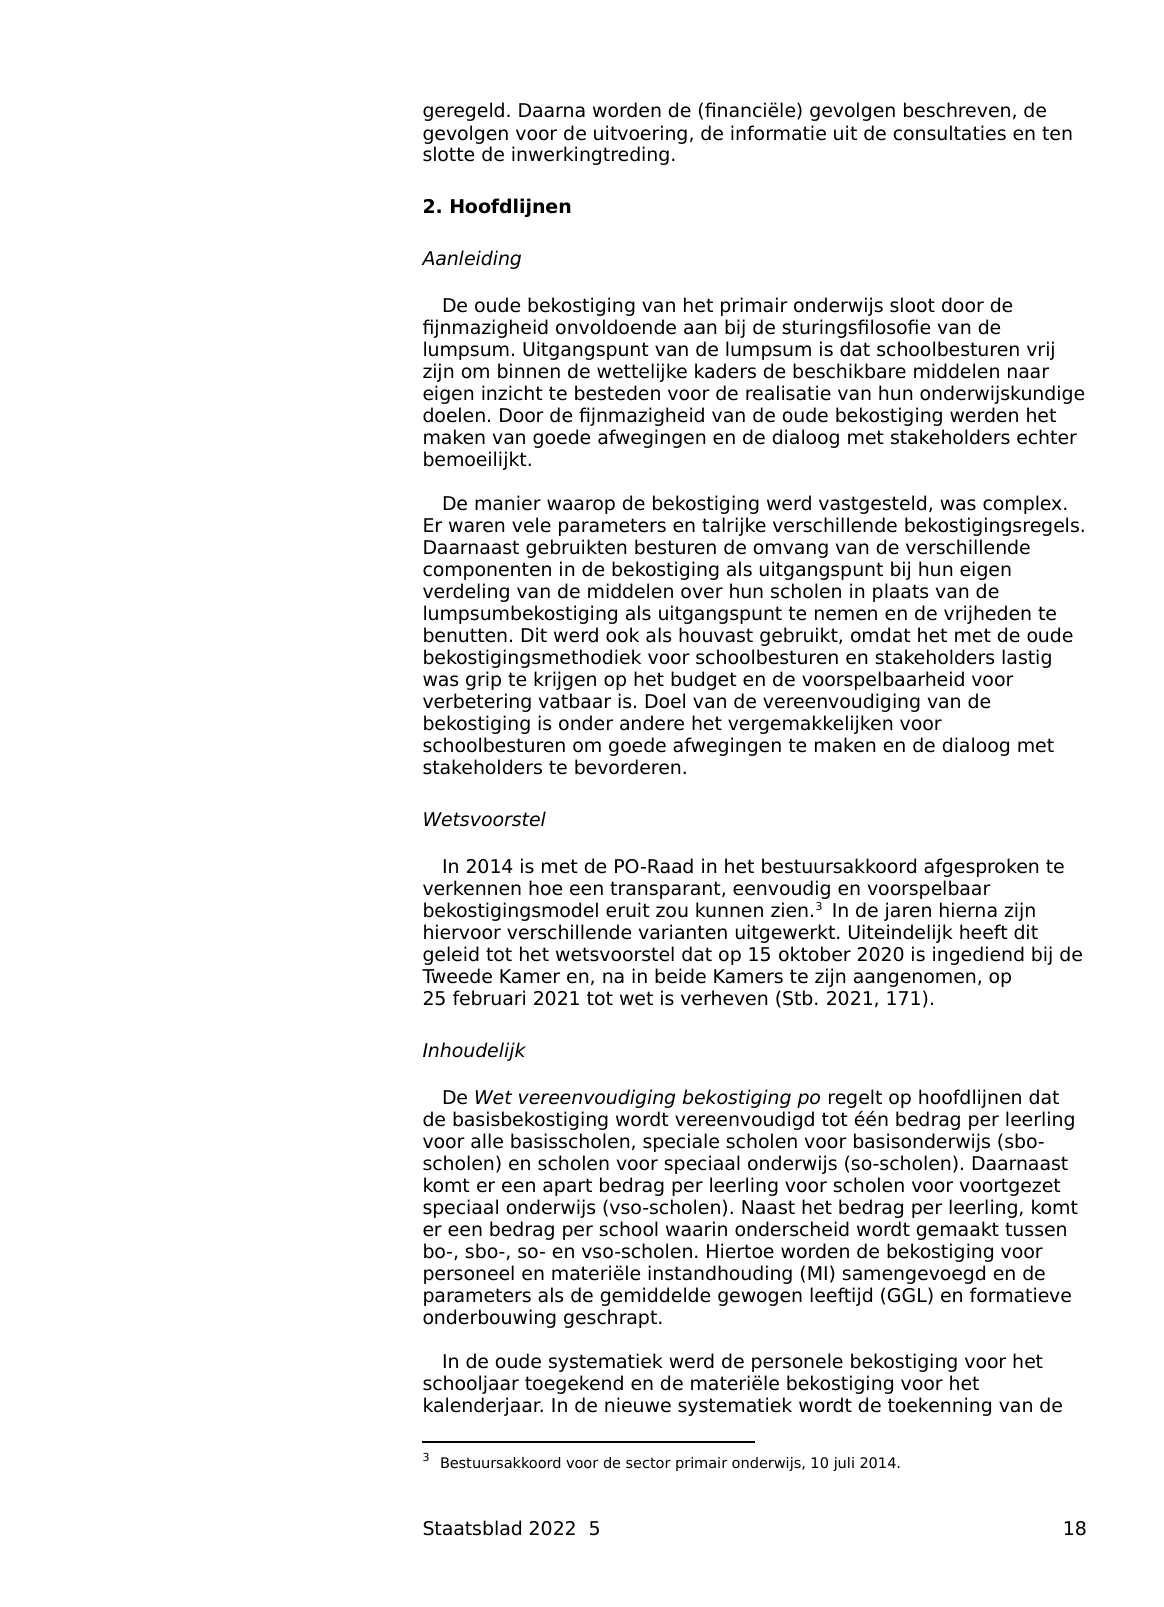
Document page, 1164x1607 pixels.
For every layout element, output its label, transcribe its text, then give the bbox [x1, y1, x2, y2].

text De oude bekostiging van het primair onderwijs sloot door de fijnmazigheid onvoldoende aan bij de sturingsfilosofie van de lumpsum. Uitgangspunt van de lumpsum is dat schoolbesturen vrij zijn om binnen de wettelijke kaders de beschikbare middelen naar eigen inzicht te besteden voor de realisatie van hun onderwijskundige doelen. Door de fijnmazigheid van de oude bekostiging werden het maken van goede afwegingen en de dialoog met stakeholders echter bemoeilijkt. [422, 295, 1087, 471]
text In de oude systematiek werd de personele bekostiging voor het schooljaar toegekend en de materiële bekostiging voor het kalenderjaar. In de nieuwe systematiek wordt de toekenning van de [422, 1351, 1087, 1417]
subtitle Aanleiding [422, 248, 1087, 270]
text De Wet vereenvoudiging bekostiging po regelt op hoofdlijnen dat de basisbekostiging wordt vereenvoudigd tot één bedrag per leerling voor alle basisscholen, speciale scholen voor basisonderwijs (sbo-scholen) en scholen voor speciaal onderwijs (so-scholen). Daarnaast komt er een apart bedrag per leerling voor scholen voor voortgezet speciaal onderwijs (vso-scholen). Naast het bedrag per leerling, komt er een bedrag per school waarin onderscheid wordt gemaakt tussen bo-, sbo-, so- en vso-scholen. Hiertoe worden de bekostiging voor personeel en materiële instandhouding (MI) samengevoegd en de parameters als de gemiddelde gewogen leeftijd (GGL) en formatieve onderbouwing geschrapt. [422, 1087, 1087, 1329]
text In 2014 is met de PO-Raad in het bestuursakkoord afgesproken te verkennen hoe een transparant, eenvoudig en voorspelbaar bekostigingsmodel eruit zou kunnen zien. In de jaren hierna zijn hiervoor verschillende varianten uitgewerkt. Uiteindelijk heeft dit geleid tot het wetsvoorstel dat op 15 oktober 2020 is ingediend bij de Tweede Kamer en, na in beide Kamers te zijn aangenomen, op 25 februari 2021 tot wet is verheven (Stb. 2021, 171). [422, 856, 1087, 1010]
text De manier waarop de bekostiging werd vastgesteld, was complex. Er waren vele parameters en talrijke verschillende bekostigingsregels. Daarnaast gebruikten besturen de omvang van de verschillende componenten in de bekostiging als uitgangspunt bij hun eigen verdeling van de middelen over hun scholen in plaats van de lumpsumbekostiging als uitgangspunt te nemen en de vrijheden te benutten. Dit werd ook als houvast gebruikt, omdat het met de oude bekostigingsmethodiek voor schoolbesturen en stakeholders lastig was grip te krijgen op het budget en de voorspelbaarheid voor verbetering vatbaar is. Doel van de vereenvoudiging van de bekostiging is onder andere het vergemakkelijken voor schoolbesturen om goede afwegingen te maken en de dialoog met stakeholders te bevorderen. [422, 493, 1087, 779]
subtitle Inhoudelijk [422, 1040, 1087, 1062]
text Bestuursakkoord voor de sector primair onderwijs, 10 juli 2014. [422, 1451, 1087, 1473]
text geregeld. Daarna worden de (financiële) gevolgen beschreven, de gevolgen voor de uitvoering, de informatie uit de consultaties en ten slotte de inwerkingtreding. [422, 100, 1087, 166]
subtitle Wetsvoorstel [422, 809, 1087, 831]
subtitle 2. Hoofdlijnen [422, 196, 1087, 218]
